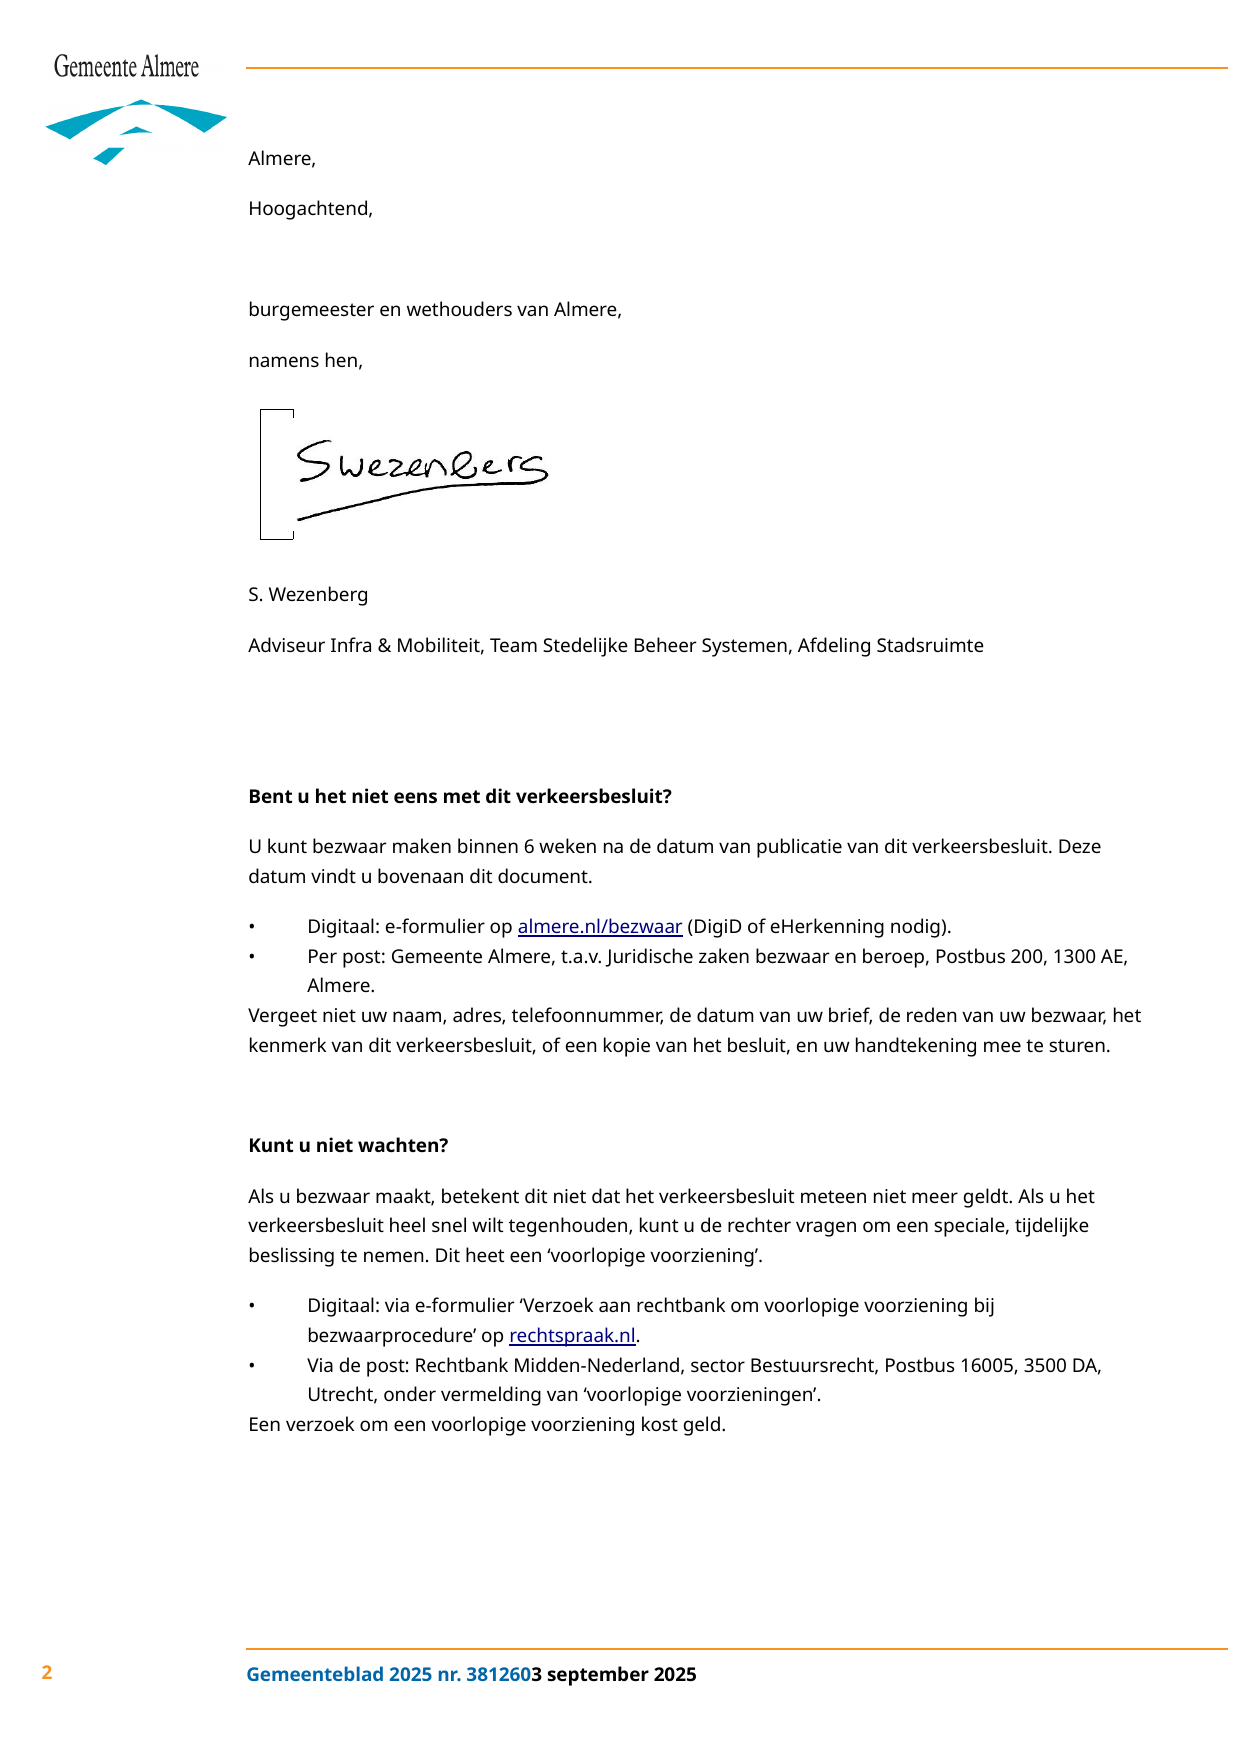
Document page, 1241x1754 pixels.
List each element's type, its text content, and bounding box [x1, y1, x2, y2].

list Digitaal: e-formulier op almere.nl/bezwaar (DigiD of eHerkenning nodig). [248, 913, 1152, 939]
text namens hen, [248, 347, 1152, 373]
list Per post: Gemeente Almere, t.a.v. Juridische zaken bezwaar en beroep, Postbus 200, 1300 AE, Almere. [248, 943, 1152, 998]
text Almere, [248, 145, 1152, 171]
text Hoogachtend, [248, 196, 1152, 221]
text Adviseur Infra & Mobiliteit, Team Stedelijke Beheer Systemen, Afdeling Stadsruimte [248, 632, 1152, 658]
text Vergeet niet uw naam, adres, telefoonnummer, de datum van uw brief, de reden van uw bezwaar, het kenmerk van dit verkeersbesluit, of een kopie van het besluit, en uw handtekening mee te sturen. [248, 1002, 1152, 1058]
text Bent u het niet eens met dit verkeersbesluit? [248, 783, 1152, 809]
text Een verzoek om een voorlopige voorziening kost geld. [248, 1411, 1152, 1437]
text S. Wezenberg [248, 581, 1152, 607]
text U kunt bezwaar maken binnen 6 weken na de datum van publicatie van dit verkeersbesluit. Deze datum vindt u bovenaan dit document. [248, 833, 1152, 889]
picture [268, 418, 576, 531]
text burgemeester en wethouders van Almere, [248, 296, 1152, 322]
picture [41, 47, 231, 172]
text Kunt u niet wachten? [248, 1133, 1152, 1158]
text Als u bezwaar maakt, betekent dit niet dat het verkeersbesluit meteen niet meer geldt. Als u het verkeersbesluit heel snel wilt tegenhouden, kunt u de rechter vragen om een speciale, tijdelijke beslissing te nemen. Dit heet een ‘voorlopige voorziening’. [248, 1183, 1152, 1268]
list Digitaal: via e-formulier ‘Verzoek aan rechtbank om voorlopige voorziening bij bezwaarprocedure’ op rechtspraak.nl. [248, 1293, 1152, 1348]
list Via de post: Rechtbank Midden-Nederland, sector Bestuursrecht, Postbus 16005, 3500 DA, Utrecht, onder vermelding van ‘voorlopige voorzieningen’. [248, 1352, 1152, 1407]
